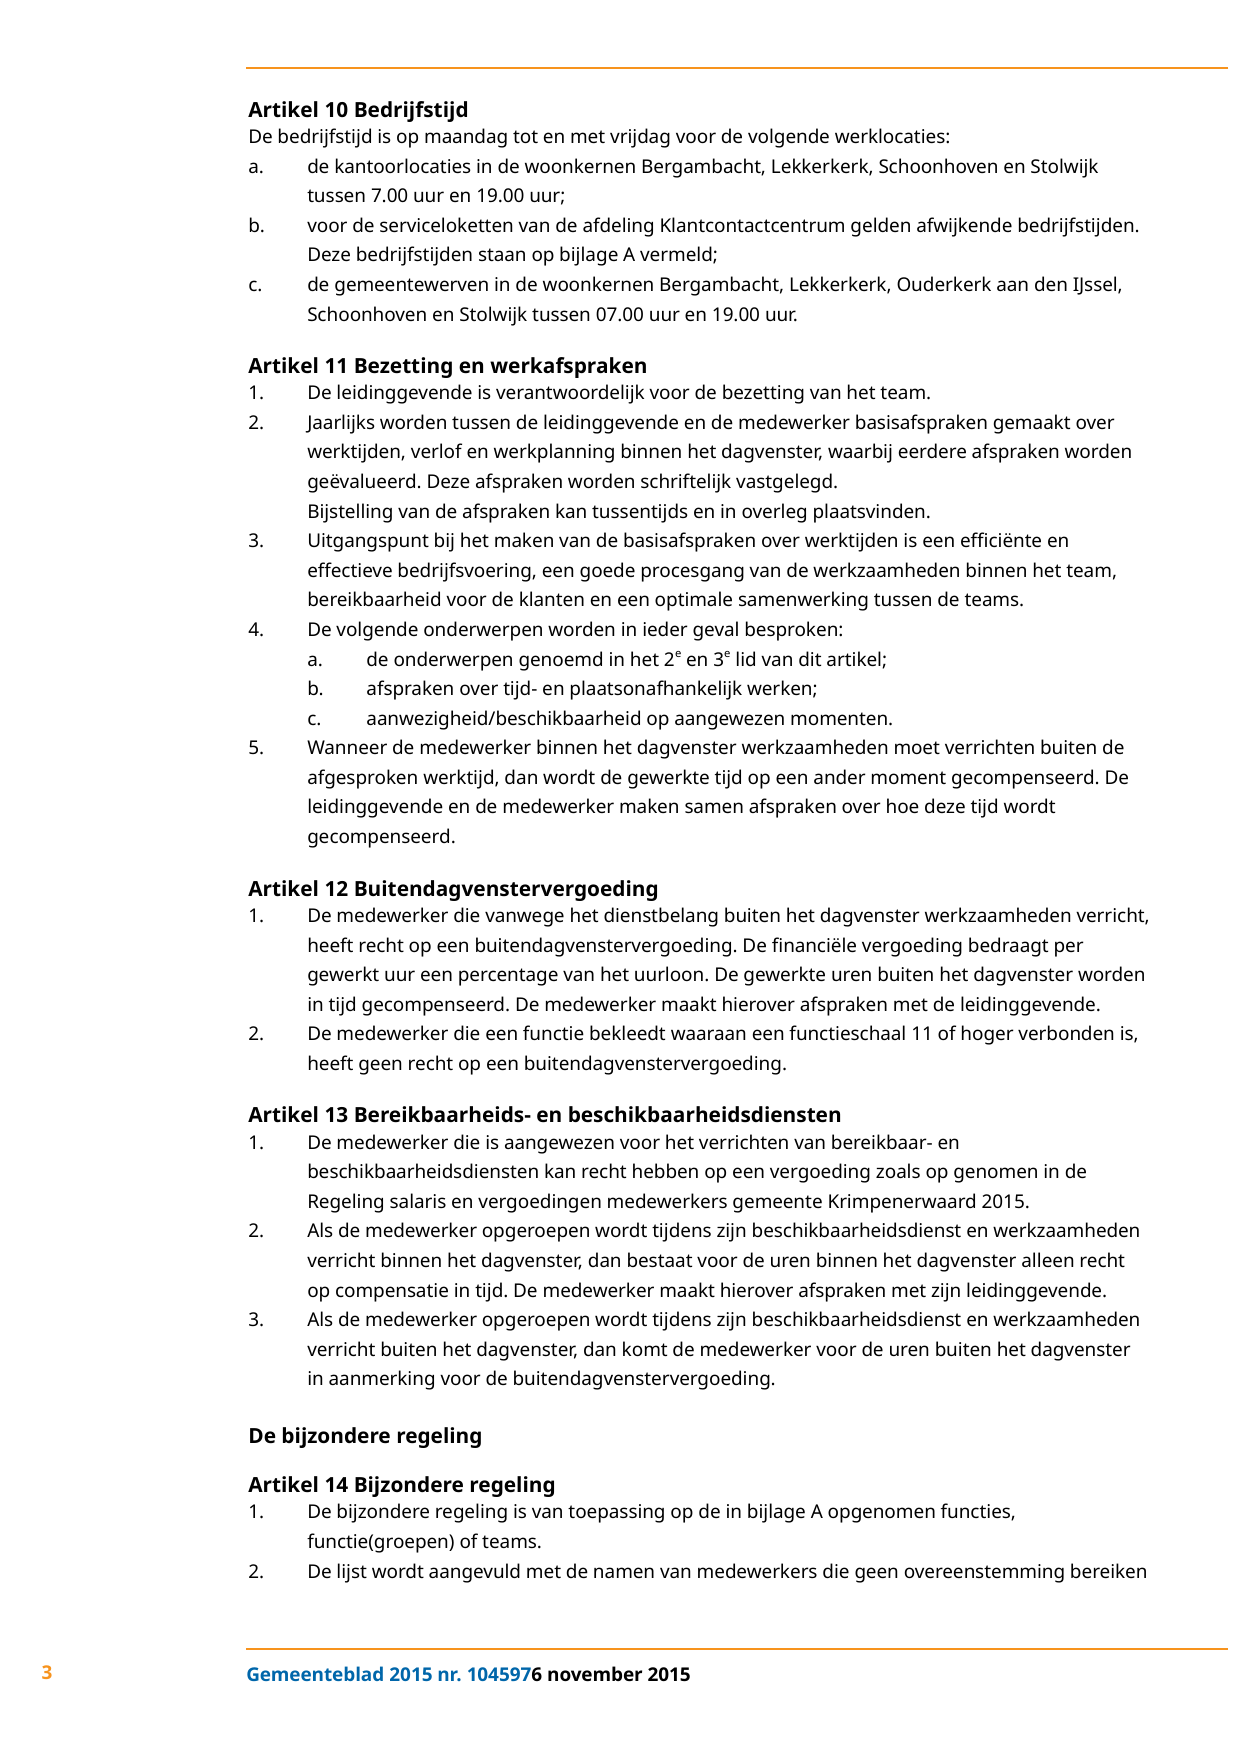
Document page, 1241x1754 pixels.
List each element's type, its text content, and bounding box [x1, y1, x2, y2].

list Bijstelling van de afspraken kan tussentijds en in overleg plaatsvinden. [248, 498, 1152, 524]
text Artikel 11 Bezetting en werkafspraken [248, 351, 1152, 379]
list de gemeentewerven in de woonkernen Bergambacht, Lekkerkerk, Ouderkerk aan den IJssel, Schoonhoven en Stolwijk tussen 07.00 uur en 19.00 uur. [248, 271, 1152, 326]
list De bijzondere regeling is van toepassing op de in bijlage A opgenomen functies, functie(groepen) of teams. [248, 1499, 1152, 1554]
list Uitgangspunt bij het maken van de basisafspraken over werktijden is een efficiënte en effectieve bedrijfsvoering, een goede procesgang van de werkzaamheden binnen het team, bereikbaarheid voor de klanten en een optimale samenwerking tussen de teams. [248, 527, 1152, 612]
list Als de medewerker opgeroepen wordt tijdens zijn beschikbaarheidsdienst en werkzaamheden verricht buiten het dagvenster, dan komt de medewerker voor de uren buiten het dagvenster in aanmerking voor de buitendagvenstervergoeding. [248, 1306, 1152, 1391]
text Artikel 14 Bijzondere regeling [248, 1470, 1152, 1499]
list De lijst wordt aangevuld met de namen van medewerkers die geen overeenstemming bereiken [248, 1558, 1152, 1583]
list De volgende onderwerpen worden in ieder geval besproken: [248, 616, 1152, 642]
list afspraken over tijd- en plaatsonafhankelijk werken; [307, 675, 1152, 701]
list de onderwerpen genoemd in het 2e en 3e lid van dit artikel; [307, 646, 1152, 672]
list Wanneer de medewerker binnen het dagvenster werkzaamheden moet verrichten buiten de afgesproken werktijd, dan wordt de gewerkte tijd op een ander moment gecompenseerd. De leidinggevende en de medewerker maken samen afspraken over hoe deze tijd wordt gecompenseerd. [248, 734, 1152, 849]
list de kantoorlocaties in de woonkernen Bergambacht, Lekkerkerk, Schoonhoven en Stolwijk tussen 7.00 uur en 19.00 uur; [248, 153, 1152, 208]
text De bedrijfstijd is op maandag tot en met vrijdag voor de volgende werklocaties: [248, 123, 1152, 149]
text Artikel 13 Bereikbaarheids- en beschikbaarheidsdiensten [248, 1101, 1152, 1129]
picture [41, 47, 231, 172]
list voor de serviceloketten van de afdeling Klantcontactcentrum gelden afwijkende bedrijfstijden. Deze bedrijfstijden staan op bijlage A vermeld; [248, 212, 1152, 267]
list De medewerker die vanwege het dienstbelang buiten het dagvenster werkzaamheden verricht, heeft recht op een buitendagvenstervergoeding. De financiële vergoeding bedraagt per gewerkt uur een percentage van het uurloon. De gewerkte uren buiten het dagvenster worden in tijd gecompenseerd. De medewerker maakt hierover afspraken met de leidinggevende. [248, 902, 1152, 1017]
text Artikel 10 Bedrijfstijd [248, 95, 1152, 123]
list De medewerker die is aangewezen voor het verrichten van bereikbaar- en beschikbaarheidsdiensten kan recht hebben op een vergoeding zoals op genomen in de Regeling salaris en vergoedingen medewerkers gemeente Krimpenerwaard 2015. [248, 1129, 1152, 1214]
list De leidinggevende is verantwoordelijk voor de bezetting van het team. [248, 379, 1152, 405]
text Artikel 12 Buitendagvenstervergoeding [248, 874, 1152, 902]
list aanwezigheid/beschikbaarheid op aangewezen momenten. [307, 705, 1152, 731]
list Als de medewerker opgeroepen wordt tijdens zijn beschikbaarheidsdienst en werkzaamheden verricht binnen het dagvenster, dan bestaat voor de uren binnen het dagvenster alleen recht op compensatie in tijd. De medewerker maakt hierover afspraken met zijn leidinggevende. [248, 1218, 1152, 1303]
list Jaarlijks worden tussen de leidinggevende en de medewerker basisafspraken gemaakt over werktijden, verlof en werkplanning binnen het dagvenster, waarbij eerdere afspraken worden geëvalueerd. Deze afspraken worden schriftelijk vastgelegd. [248, 409, 1152, 494]
text De bijzondere regeling [248, 1421, 1152, 1449]
list De medewerker die een functie bekleedt waaraan een functieschaal 11 of hoger verbonden is, heeft geen recht op een buitendagvenstervergoeding. [248, 1021, 1152, 1076]
